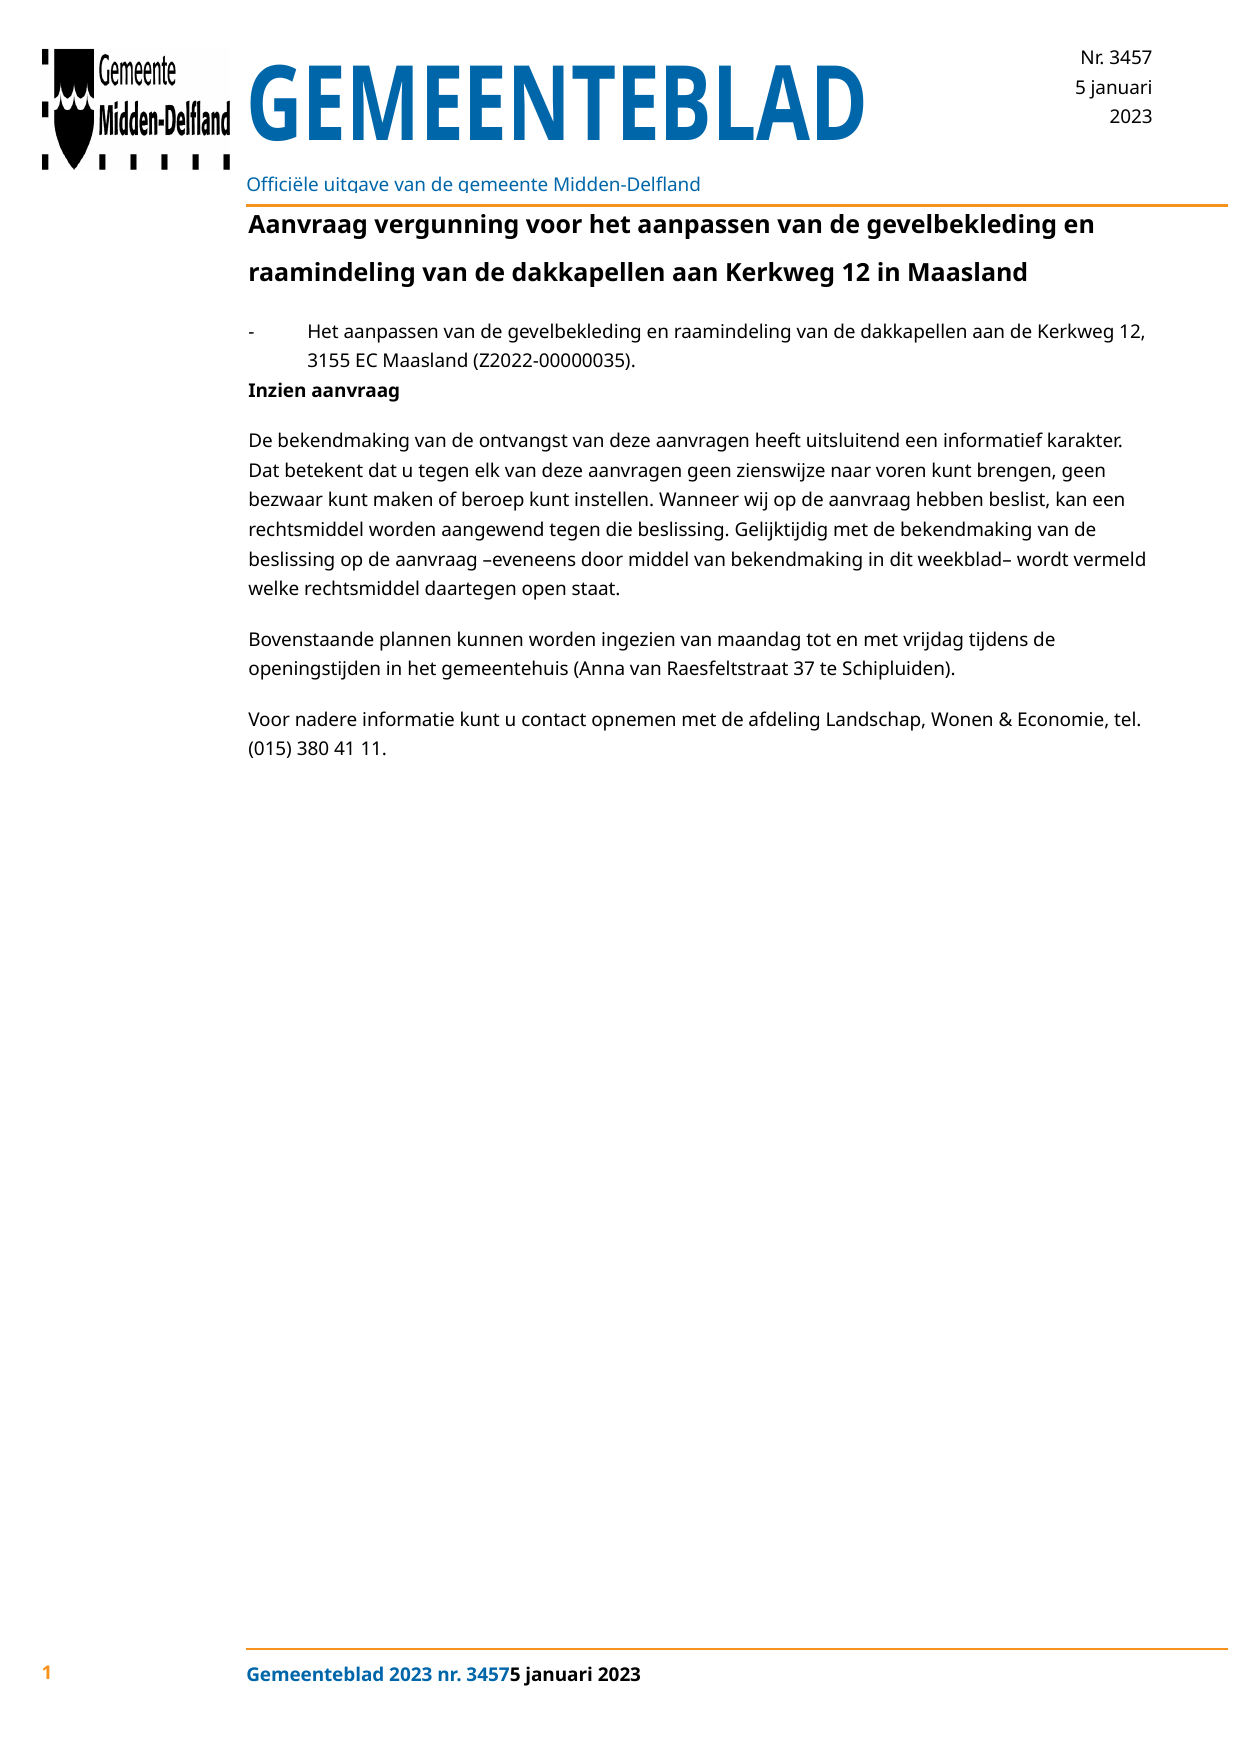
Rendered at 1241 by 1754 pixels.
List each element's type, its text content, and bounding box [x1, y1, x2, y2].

text Voor nadere informatie kunt u contact opnemen met de afdeling Landschap, Wonen & Economie, tel. (015) 380 41 11. [248, 706, 1152, 761]
list Het aanpassen van de gevelbekleding en raamindeling van de dakkapellen aan de Kerkweg 12, 3155 EC Maasland (Z2022-00000035). [248, 318, 1152, 373]
text De bekendmaking van de ontvangst van deze aanvragen heeft uitsluitend een informatief karakter. Dat betekent dat u tegen elk van deze aanvragen geen zienswijze naar voren kunt brengen, geen bezwaar kunt maken of beroep kunt instellen. Wanneer wij op de aanvraag hebben beslist, kan een rechtsmiddel worden aangewend tegen die beslissing. Gelijktijdig met de bekendmaking van de beslissing op de aanvraag –eveneens door middel van bekendmaking in dit weekblad– wordt vermeld welke rechtsmiddel daartegen open staat. [248, 427, 1152, 601]
picture [41, 47, 231, 172]
text Bovenstaande plannen kunnen worden ingezien van maandag tot en met vrijdag tijdens de openingstijden in het gemeentehuis (Anna van Raesfeltstraat 37 te Schipluiden). [248, 626, 1152, 681]
text Aanvraag vergunning voor het aanpassen van de gevelbekleding en raamindeling van de dakkapellen aan Kerkweg 12 in Maasland [248, 207, 1152, 288]
text Inzien aanvraag [248, 377, 1152, 403]
